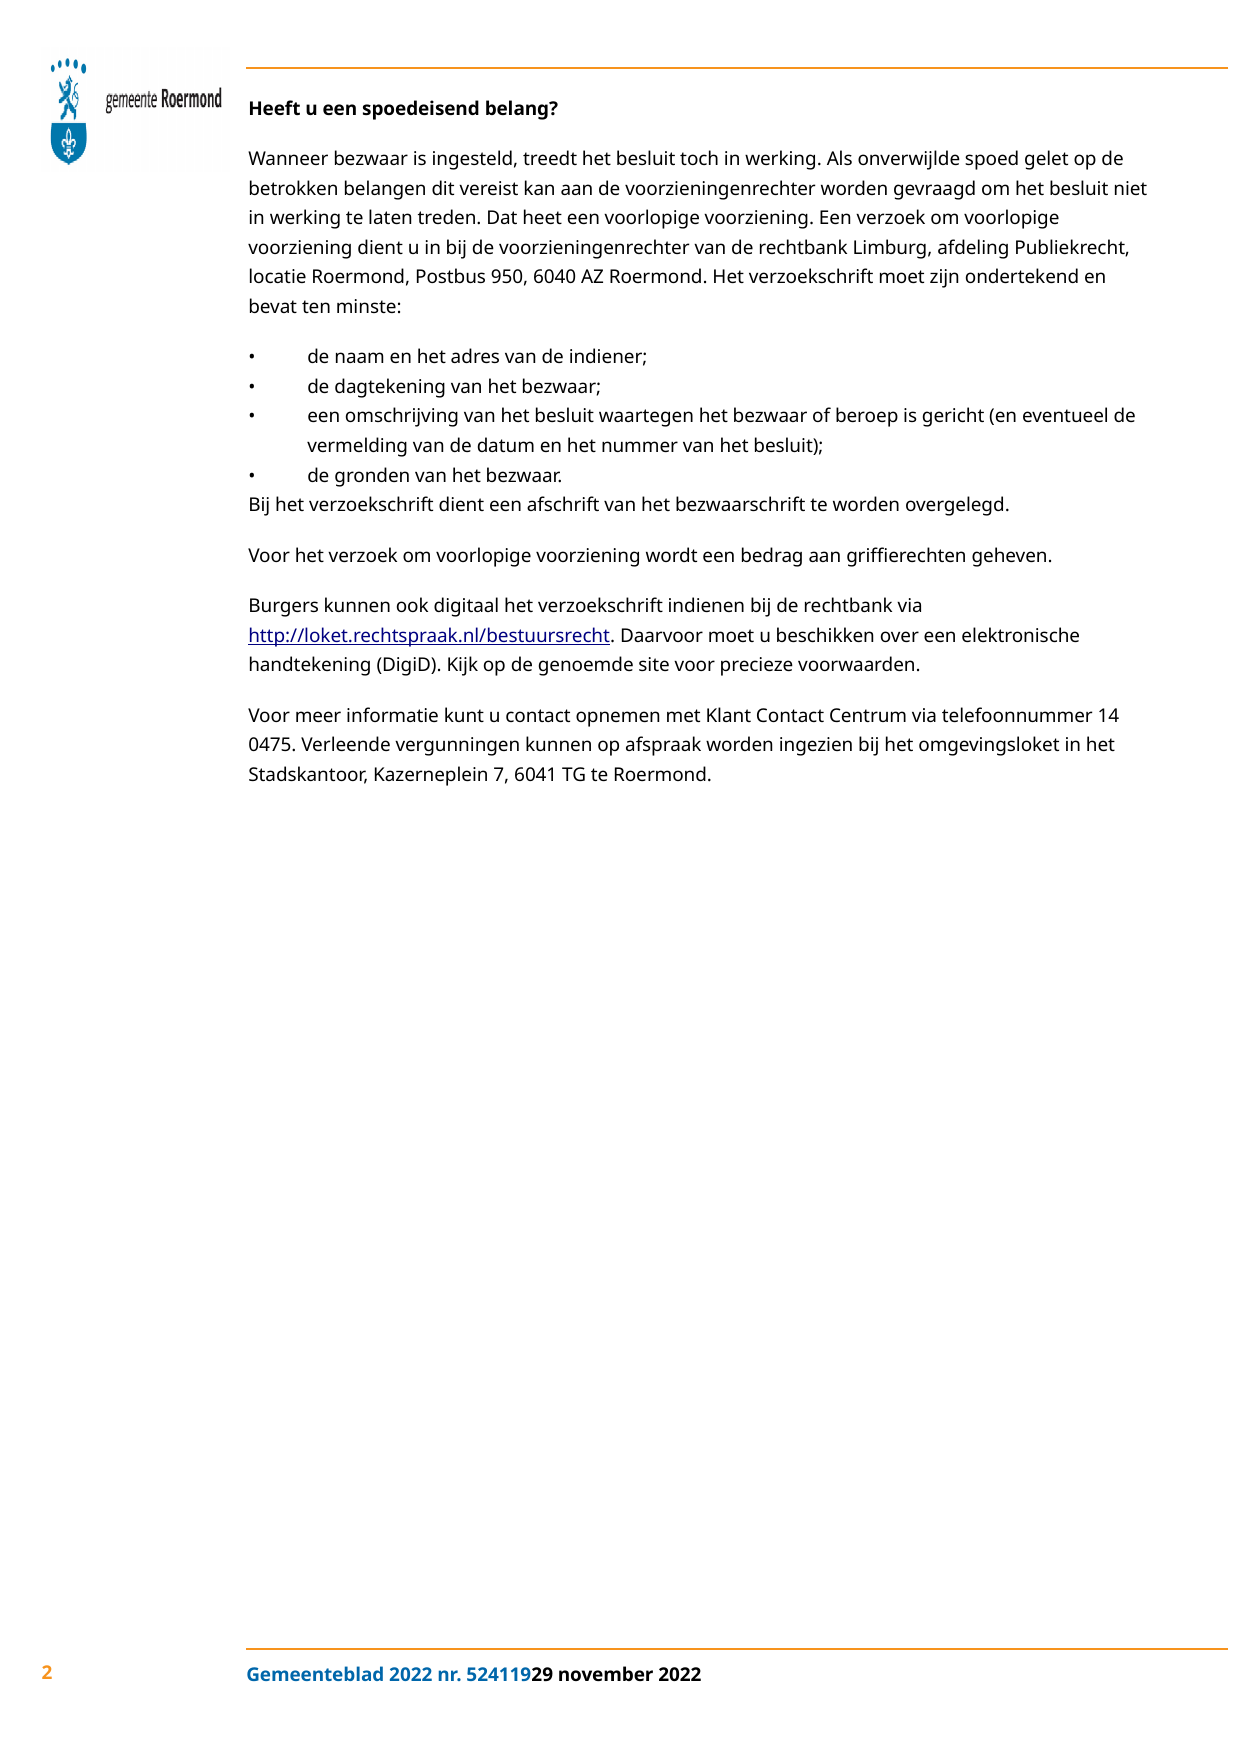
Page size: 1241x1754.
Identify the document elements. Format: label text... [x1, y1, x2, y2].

list de naam en het adres van de indiener; [248, 343, 1152, 369]
list de gronden van het bezwaar. [248, 462, 1152, 488]
text Burgers kunnen ook digitaal het verzoekschrift indienen bij de rechtbank via http://loket.rechtspraak.nl/bestuursrecht. Daarvoor moet u beschikken over een elektronische handtekening (DigiD). Kijk op de genoemde site voor precieze voorwaarden. [248, 592, 1152, 677]
text Voor het verzoek om voorlopige voorziening wordt een bedrag aan griffierechten geheven. [248, 542, 1152, 568]
text Bij het verzoekschrift dient een afschrift van het bezwaarschrift te worden overgelegd. [248, 491, 1152, 517]
text Heeft u een spoedeisend belang? [248, 95, 1152, 121]
list de dagtekening van het bezwaar; [248, 373, 1152, 399]
text Wanneer bezwaar is ingesteld, treedt het besluit toch in werking. Als onverwijlde spoed gelet op de betrokken belangen dit vereist kan aan de voorzieningenrechter worden gevraagd om het besluit niet in werking te laten treden. Dat heet een voorlopige voorziening. Een verzoek om voorlopige voorziening dient u in bij de voorzieningenrechter van de rechtbank Limburg, afdeling Publiekrecht, locatie Roermond, Postbus 950, 6040 AZ Roermond. Het verzoekschrift moet zijn ondertekend en bevat ten minste: [248, 145, 1152, 319]
picture [41, 47, 231, 172]
list een omschrijving van het besluit waartegen het bezwaar of beroep is gericht (en eventueel de vermelding van de datum en het nummer van het besluit); [248, 403, 1152, 458]
text Voor meer informatie kunt u contact opnemen met Klant Contact Centrum via telefoonnummer 14 0475. Verleende vergunningen kunnen op afspraak worden ingezien bij het omgevingsloket in het Stadskantoor, Kazerneplein 7, 6041 TG te Roermond. [248, 702, 1152, 787]
